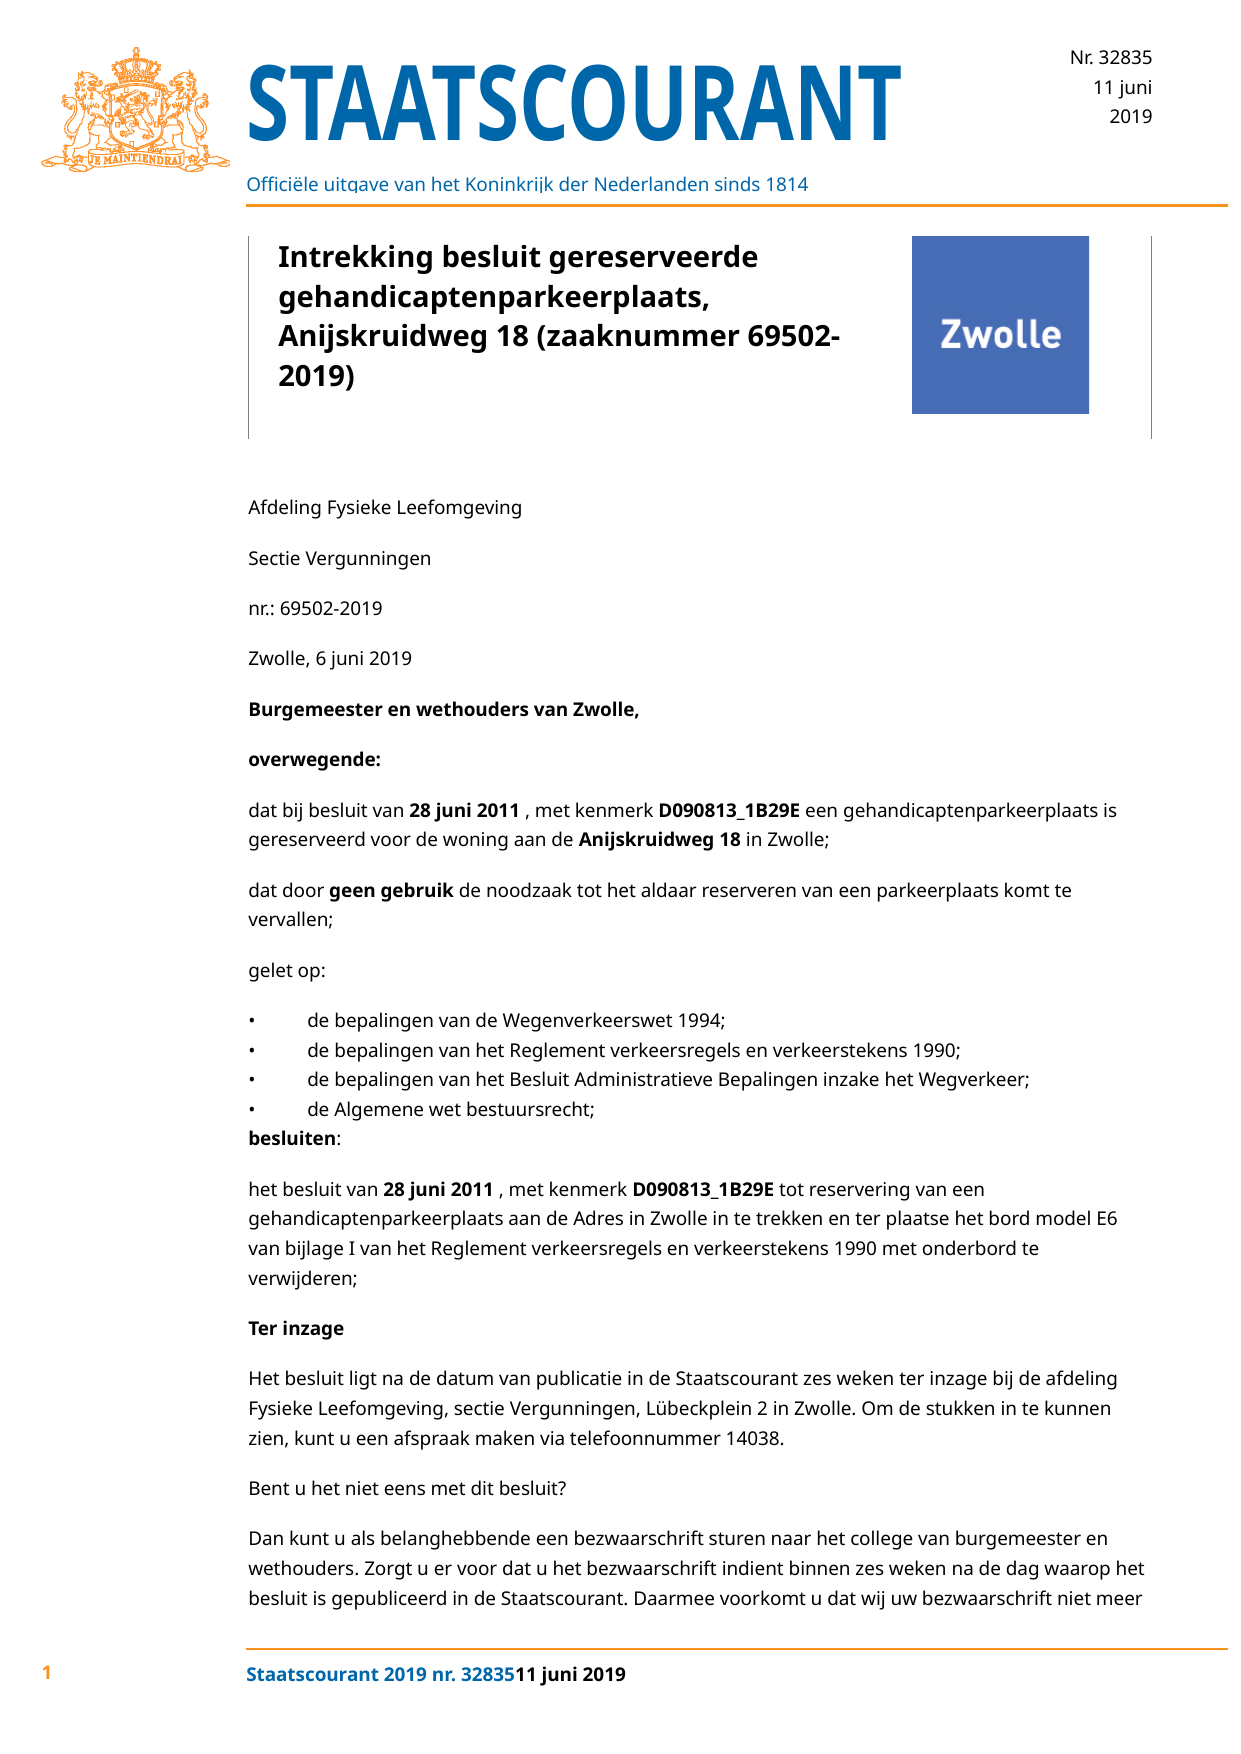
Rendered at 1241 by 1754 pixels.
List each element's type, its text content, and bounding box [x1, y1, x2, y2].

text Sectie Vergunningen [248, 545, 1152, 571]
picture [41, 47, 231, 172]
table_header [850, 236, 912, 413]
text Bent u het niet eens met dit besluit? [248, 1475, 1152, 1501]
picture [912, 236, 1090, 414]
text nr.: 69502-2019 [248, 595, 1152, 621]
list de bepalingen van de Wegenverkeerswet 1994; [248, 1007, 1152, 1033]
text Burgemeester en wethouders van Zwolle, [248, 696, 1152, 722]
table_header Intrekking besluit gereserveerde gehandicaptenparkeerplaats, Anijskruidweg 18 (zaaknummer 69502-2019) [249, 236, 850, 439]
text Zwolle, 6 juni 2019 [248, 646, 1152, 671]
text Het besluit ligt na de datum van publicatie in de Staatscourant zes weken ter inzage bij de afdeling Fysieke Leefomgeving, sectie Vergunningen, Lübeckplein 2 in Zwolle. Om de stukken in te kunnen zien, kunt u een afspraak maken via telefoonnummer 14038. [248, 1366, 1152, 1451]
list de Algemene wet bestuursrecht; [248, 1096, 1152, 1122]
text dat bij besluit van 28 juni 2011 , met kenmerk D090813_1B29E een gehandicaptenparkeerplaats is gereserveerd voor de woning aan de Anijskruidweg 18 in Zwolle; [248, 797, 1152, 852]
list de bepalingen van het Reglement verkeersregels en verkeerstekens 1990; [248, 1037, 1152, 1063]
text besluiten: [248, 1126, 1152, 1151]
table_header [1090, 236, 1151, 413]
text overwegende: [248, 746, 1152, 772]
text gelet op: [248, 957, 1152, 983]
table_header [850, 414, 1151, 439]
text Dan kunt u als belanghebbende een bezwaarschrift sturen naar het college van burgemeester en wethouders. Zorgt u er voor dat u het bezwaarschrift indient binnen zes weken na de dag waarop het besluit is gepubliceerd in de Staatscourant. Daarmee voorkomt u dat wij uw bezwaarschrift niet meer [248, 1526, 1152, 1611]
text Afdeling Fysieke Leefomgeving [248, 494, 1152, 520]
text Ter inzage [248, 1315, 1152, 1341]
text dat door geen gebruik de noodzaak tot het aldaar reserveren van een parkeerplaats komt te vervallen; [248, 877, 1152, 932]
text het besluit van 28 juni 2011 , met kenmerk D090813_1B29E tot reservering van een gehandicaptenparkeerplaats aan de Adres in Zwolle in te trekken en ter plaatse het bord model E6 van bijlage I van het Reglement verkeersregels en verkeerstekens 1990 met onderbord te verwijderen; [248, 1176, 1152, 1291]
list de bepalingen van het Besluit Administratieve Bepalingen inzake het Wegverkeer; [248, 1066, 1152, 1092]
